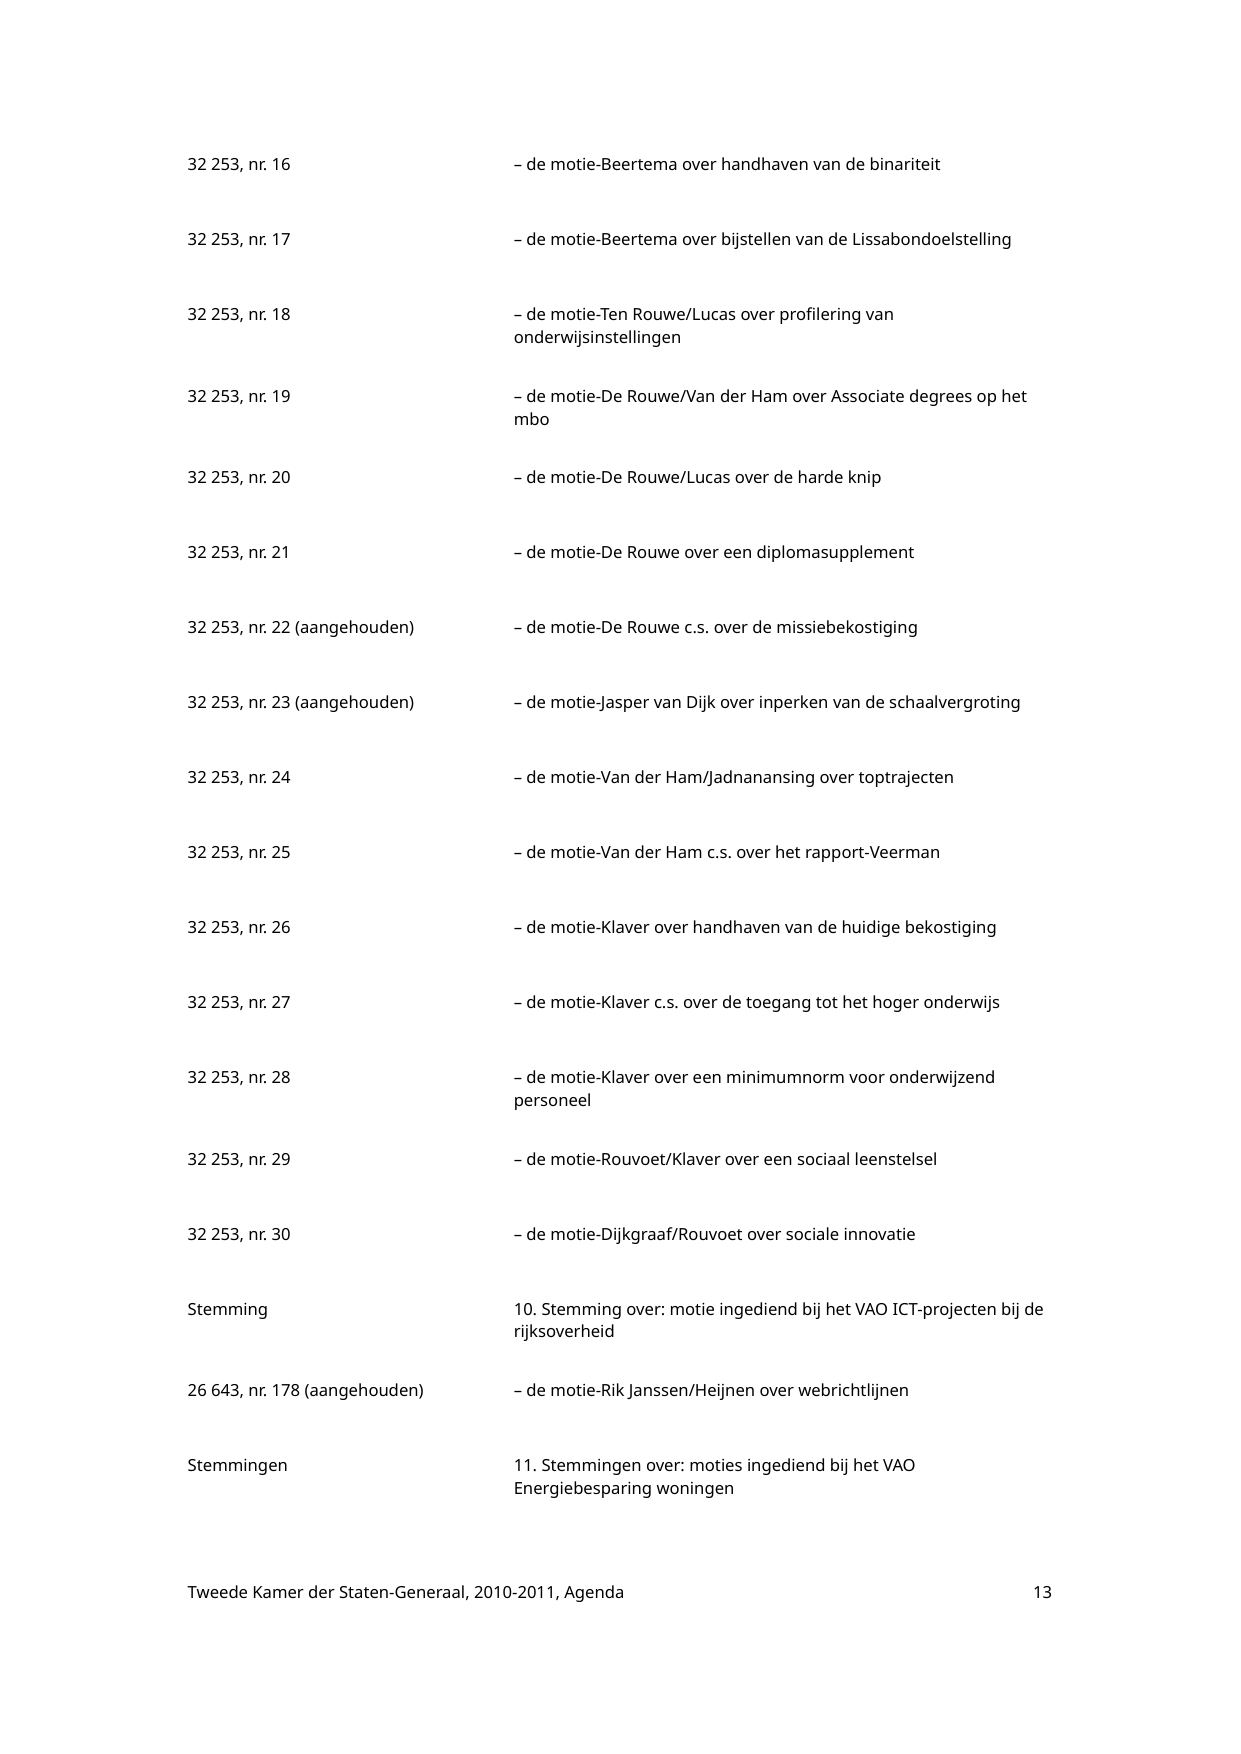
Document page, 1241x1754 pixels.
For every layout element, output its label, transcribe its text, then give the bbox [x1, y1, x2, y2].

table_cell 32 253, nr. 27 [188, 988, 490, 1063]
table_cell 32 253, nr. 19 [188, 381, 490, 463]
table_cell [490, 613, 510, 688]
table_cell 32 253, nr. 17 [188, 225, 490, 300]
table_cell – de motie-Rik Janssen/Heijnen over webrichtlijnen [510, 1376, 1053, 1451]
table_cell – de motie-Klaver over een minimumnorm voor onderwijzend personeel [510, 1063, 1053, 1144]
table_cell [490, 1294, 510, 1376]
table_cell – de motie-De Rouwe over een diplomasupplement [510, 538, 1053, 613]
table_cell 32 253, nr. 21 [188, 538, 490, 613]
table_cell – de motie-Klaver c.s. over de toegang tot het hoger onderwijs [510, 988, 1053, 1063]
table_cell Stemming [188, 1294, 490, 1376]
table_cell – de motie-Ten Rouwe/Lucas over profilering van onderwijsinstellingen [510, 300, 1053, 381]
table_cell 32 253, nr. 16 [188, 150, 490, 225]
table_cell 32 253, nr. 30 [188, 1219, 490, 1294]
table_cell – de motie-Dijkgraaf/Rouvoet over sociale innovatie [510, 1219, 1053, 1294]
table_cell [490, 463, 510, 538]
table_cell 32 253, nr. 22 (aangehouden) [188, 613, 490, 688]
table_cell 32 253, nr. 25 [188, 838, 490, 913]
table_cell [490, 381, 510, 463]
table_cell – de motie-De Rouwe/Van der Ham over Associate degrees op het mbo [510, 381, 1053, 463]
table_cell – de motie-Van der Ham/Jadnanansing over toptrajecten [510, 763, 1053, 838]
table_cell 32 253, nr. 23 (aangehouden) [188, 688, 490, 763]
table_cell – de motie-Beertema over handhaven van de binariteit [510, 150, 1053, 225]
table_cell [490, 1063, 510, 1144]
table_cell Stemmingen [188, 1451, 490, 1532]
table_cell – de motie-Rouvoet/Klaver over een sociaal leenstelsel [510, 1144, 1053, 1219]
table_cell 32 253, nr. 18 [188, 300, 490, 381]
table_cell 32 253, nr. 26 [188, 913, 490, 988]
table_cell [490, 300, 510, 381]
table_cell [490, 1144, 510, 1219]
table_cell 11. Stemmingen over: moties ingediend bij het VAO Energiebesparing woningen [510, 1451, 1053, 1532]
table_cell [490, 688, 510, 763]
table_cell 10. Stemming over: motie ingediend bij het VAO ICT-projecten bij de rijksoverheid [510, 1294, 1053, 1376]
table_cell [490, 1376, 510, 1451]
table_cell – de motie-Van der Ham c.s. over het rapport-Veerman [510, 838, 1053, 913]
table_cell [490, 913, 510, 988]
table_cell [490, 763, 510, 838]
table_cell [490, 1219, 510, 1294]
table_cell [490, 838, 510, 913]
table_cell – de motie-Klaver over handhaven van de huidige bekostiging [510, 913, 1053, 988]
table_cell – de motie-De Rouwe c.s. over de missiebekostiging [510, 613, 1053, 688]
table_cell [490, 538, 510, 613]
table_cell – de motie-De Rouwe/Lucas over de harde knip [510, 463, 1053, 538]
table_cell [490, 150, 510, 225]
table_cell 32 253, nr. 20 [188, 463, 490, 538]
table_cell 32 253, nr. 29 [188, 1144, 490, 1219]
table_cell – de motie-Jasper van Dijk over inperken van de schaalvergroting [510, 688, 1053, 763]
table_cell [490, 1451, 510, 1532]
table_cell 26 643, nr. 178 (aangehouden) [188, 1376, 490, 1451]
table_cell 32 253, nr. 24 [188, 763, 490, 838]
table_cell [490, 225, 510, 300]
table_cell – de motie-Beertema over bijstellen van de Lissabondoelstelling [510, 225, 1053, 300]
table_cell 32 253, nr. 28 [188, 1063, 490, 1144]
table_cell [490, 988, 510, 1063]
